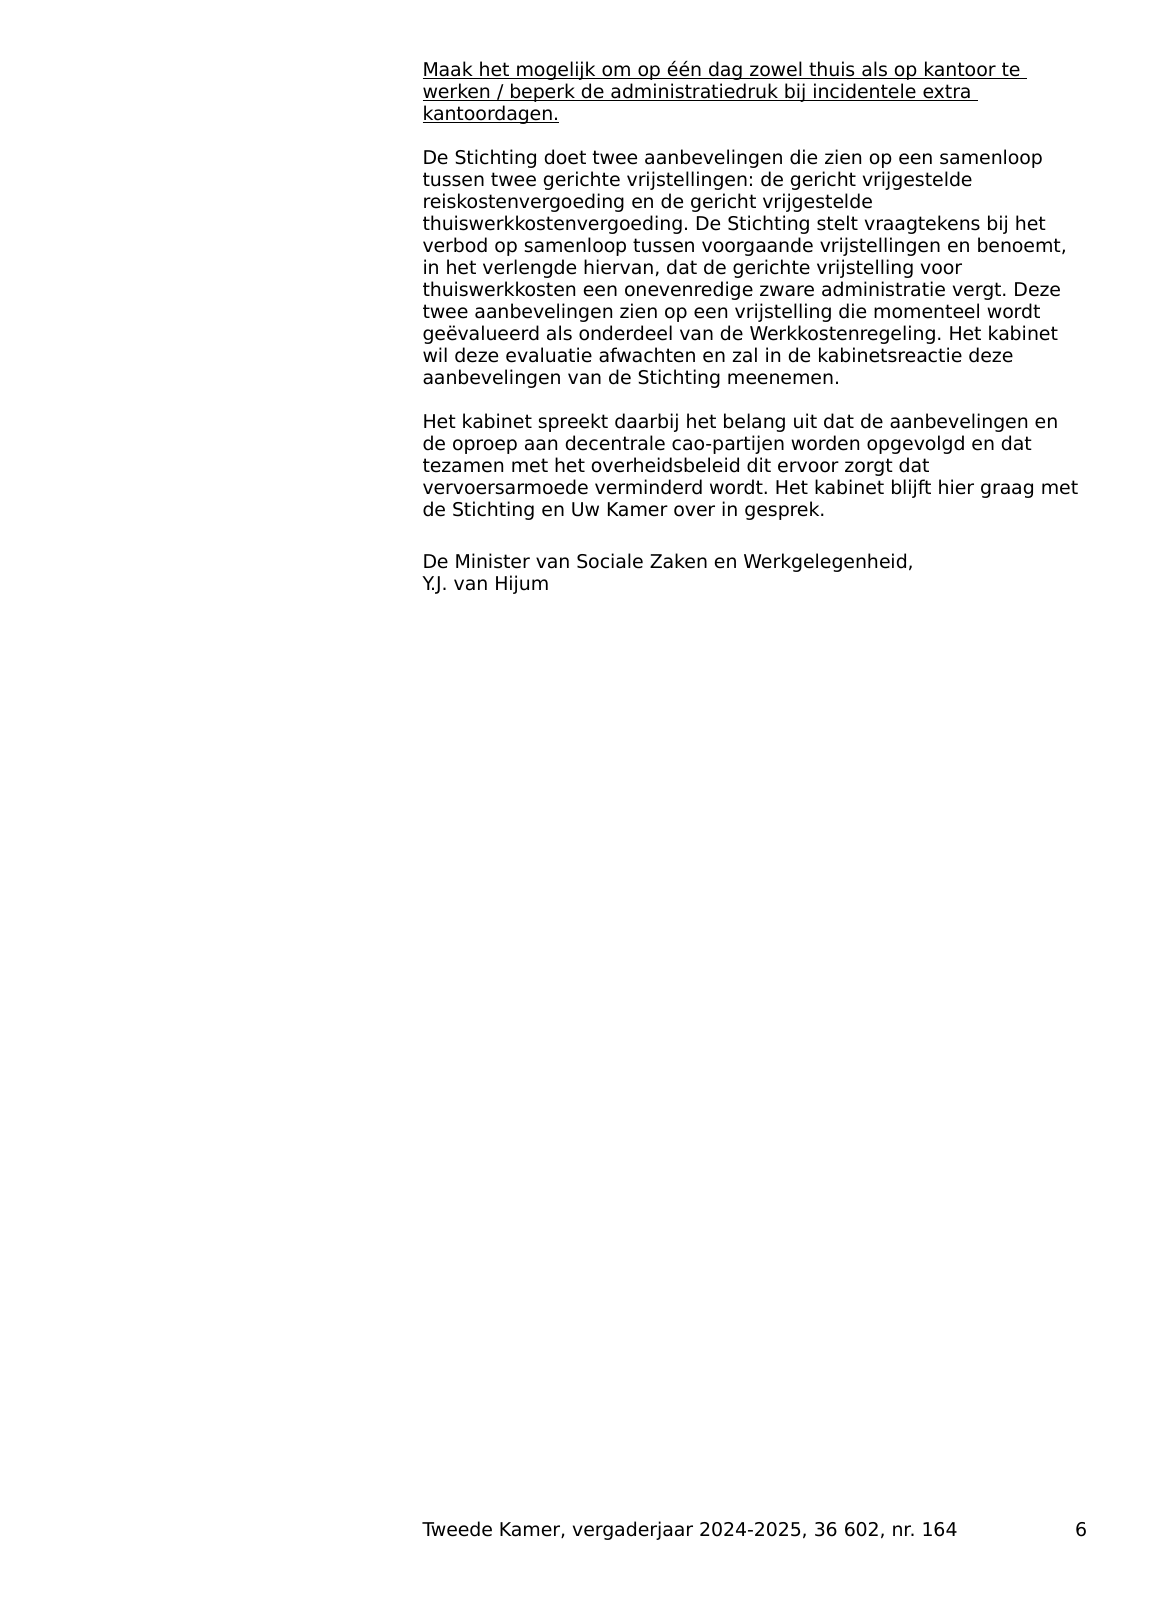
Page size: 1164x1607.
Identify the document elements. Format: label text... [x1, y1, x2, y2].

text Het kabinet spreekt daarbij het belang uit dat de aanbevelingen en de oproep aan decentrale cao-partijen worden opgevolgd en dat tezamen met het overheidsbeleid dit ervoor zorgt dat vervoersarmoede verminderd wordt. Het kabinet blijft hier graag met de Stichting en Uw Kamer over in gesprek. [422, 411, 1087, 521]
subtitle Maak het mogelijk om op één dag zowel thuis als op kantoor te werken / beperk de administratiedruk bij incidentele extra kantoordagen. [422, 59, 1087, 125]
text De Minister van Sociale Zaken en Werkgelegenheid, Y.J. van Hijum [422, 551, 1087, 595]
text De Stichting doet twee aanbevelingen die zien op een samenloop tussen twee gerichte vrijstellingen: de gericht vrijgestelde reiskostenvergoeding en de gericht vrijgestelde thuiswerkkostenvergoeding. De Stichting stelt vraagtekens bij het verbod op samenloop tussen voorgaande vrijstellingen en benoemt, in het verlengde hiervan, dat de gerichte vrijstelling voor thuiswerkkosten een onevenredige zware administratie vergt. Deze twee aanbevelingen zien op een vrijstelling die momenteel wordt geëvalueerd als onderdeel van de Werkkostenregeling. Het kabinet wil deze evaluatie afwachten en zal in de kabinetsreactie deze aanbevelingen van de Stichting meenemen. [422, 147, 1087, 389]
